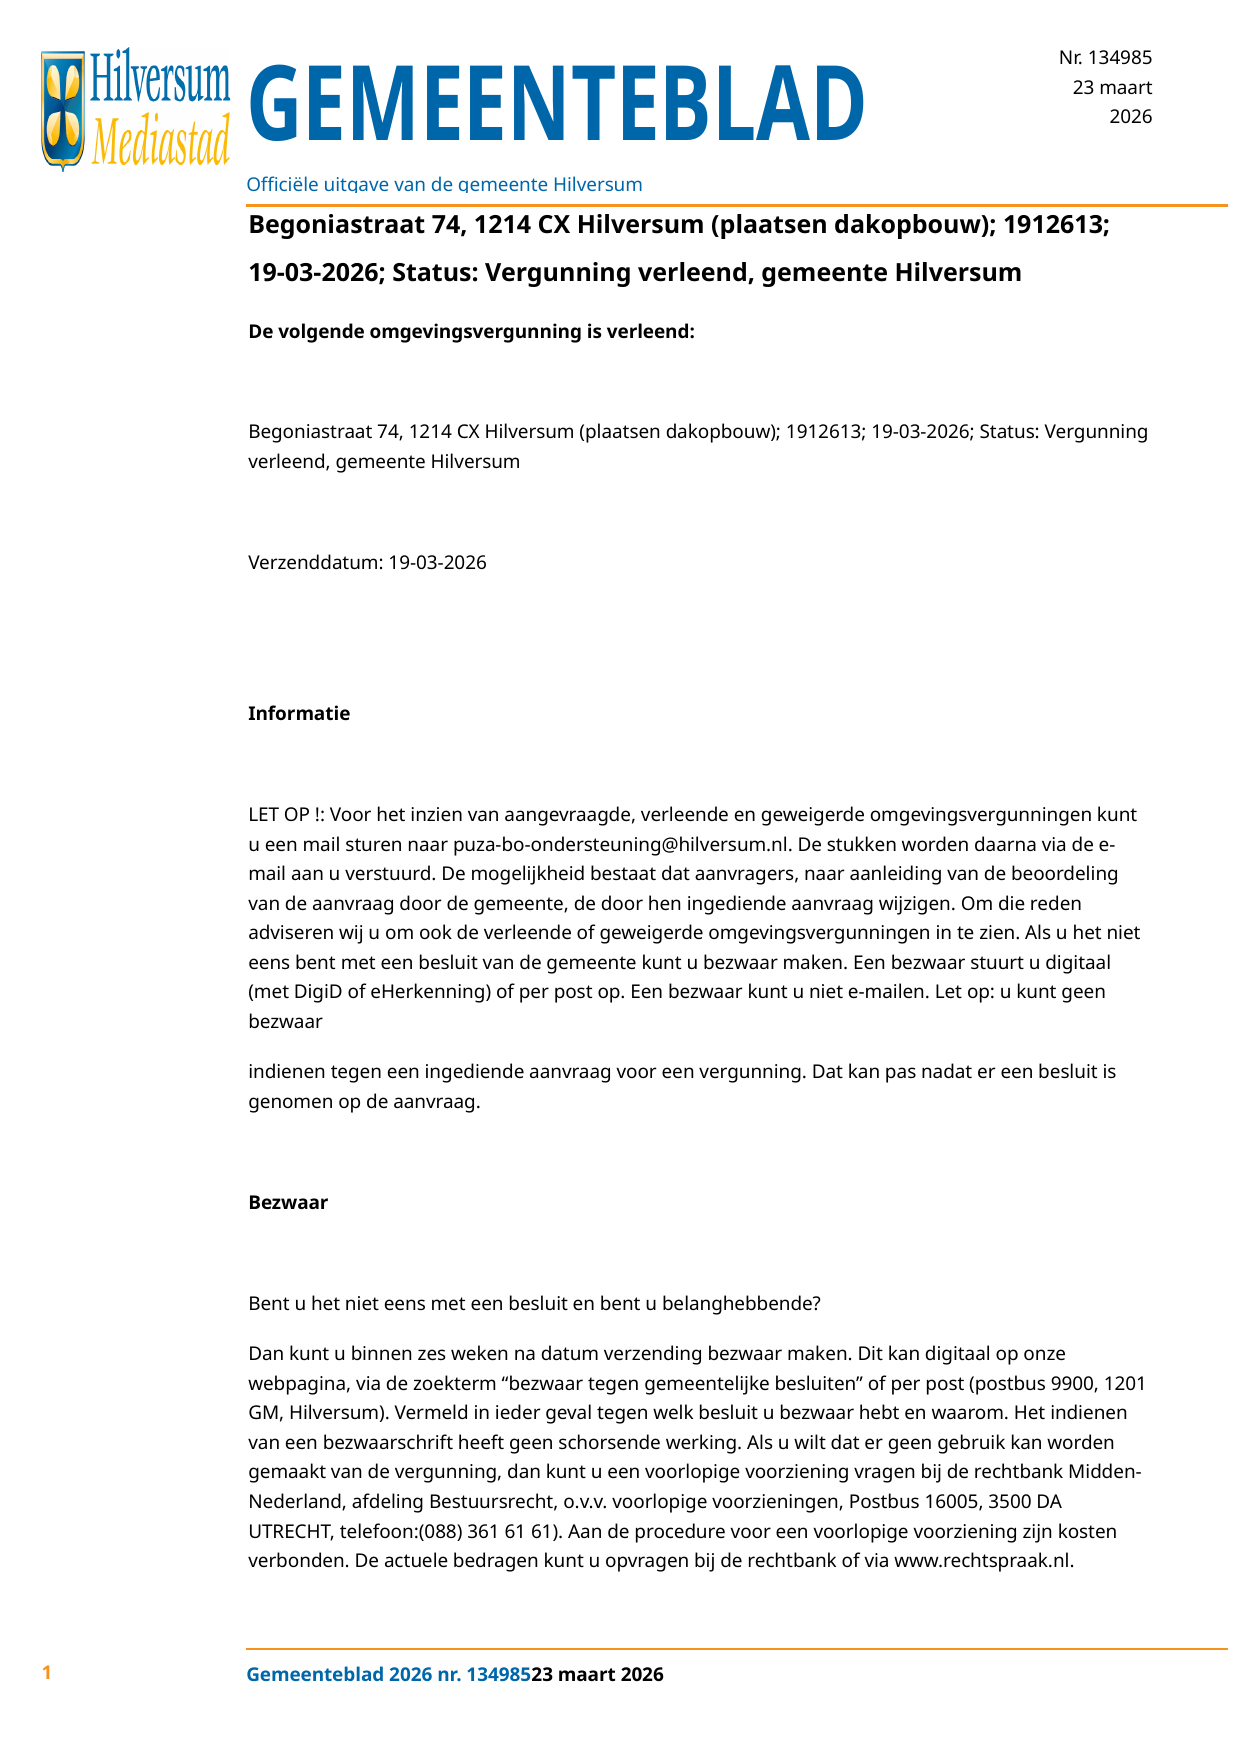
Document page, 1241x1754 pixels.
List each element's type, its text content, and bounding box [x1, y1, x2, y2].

text Bezwaar [248, 1189, 1152, 1215]
text Begoniastraat 74, 1214 CX Hilversum (plaatsen dakopbouw); 1912613; 19-03-2026; Status: Vergunning verleend, gemeente Hilversum [248, 207, 1152, 288]
text indienen tegen een ingediende aanvraag voor een vergunning. Dat kan pas nadat er een besluit is genomen op de aanvraag. [248, 1059, 1152, 1114]
text De volgende omgevingsvergunning is verleend: [248, 318, 1152, 344]
picture [41, 47, 231, 172]
text Informatie [248, 700, 1152, 726]
text Verzenddatum: 19-03-2026 [248, 549, 1152, 575]
text Begoniastraat 74, 1214 CX Hilversum (plaatsen dakopbouw); 1912613; 19-03-2026; Status: Vergunning verleend, gemeente Hilversum [248, 419, 1152, 474]
text Bent u het niet eens met een besluit en bent u belanghebbende? [248, 1290, 1152, 1316]
text Dan kunt u binnen zes weken na datum verzending bezwaar maken. Dit kan digitaal op onze webpagina, via de zoekterm “bezwaar tegen gemeentelijke besluiten” of per post (postbus 9900, 1201 GM, Hilversum). Vermeld in ieder geval tegen welk besluit u bezwaar hebt en waarom. Het indienen van een bezwaarschrift heeft geen schorsende werking. Als u wilt dat er geen gebruik kan worden gemaakt van de vergunning, dan kunt u een voorlopige voorziening vragen bij de rechtbank Midden-Nederland, afdeling Bestuursrecht, o.v.v. voorlopige voorzieningen, Postbus 16005, 3500 DA UTRECHT, telefoon:(088) 361 61 61). Aan de procedure voor een voorlopige voorziening zijn kosten verbonden. De actuele bedragen kunt u opvragen bij de rechtbank of via www.rechtspraak.nl. [248, 1340, 1152, 1573]
text LET OP !: Voor het inzien van aangevraagde, verleende en geweigerde omgevingsvergunningen kunt u een mail sturen naar puza-bo-ondersteuning@hilversum.nl. De stukken worden daarna via de e-mail aan u verstuurd. De mogelijkheid bestaat dat aanvragers, naar aanleiding van de beoordeling van de aanvraag door de gemeente, de door hen ingediende aanvraag wijzigen. Om die reden adviseren wij u om ook de verleende of geweigerde omgevingsvergunningen in te zien. Als u het niet eens bent met een besluit van de gemeente kunt u bezwaar maken. Een bezwaar stuurt u digitaal (met DigiD of eHerkenning) of per post op. Een bezwaar kunt u niet e-mailen. Let op: u kunt geen bezwaar [248, 801, 1152, 1034]
